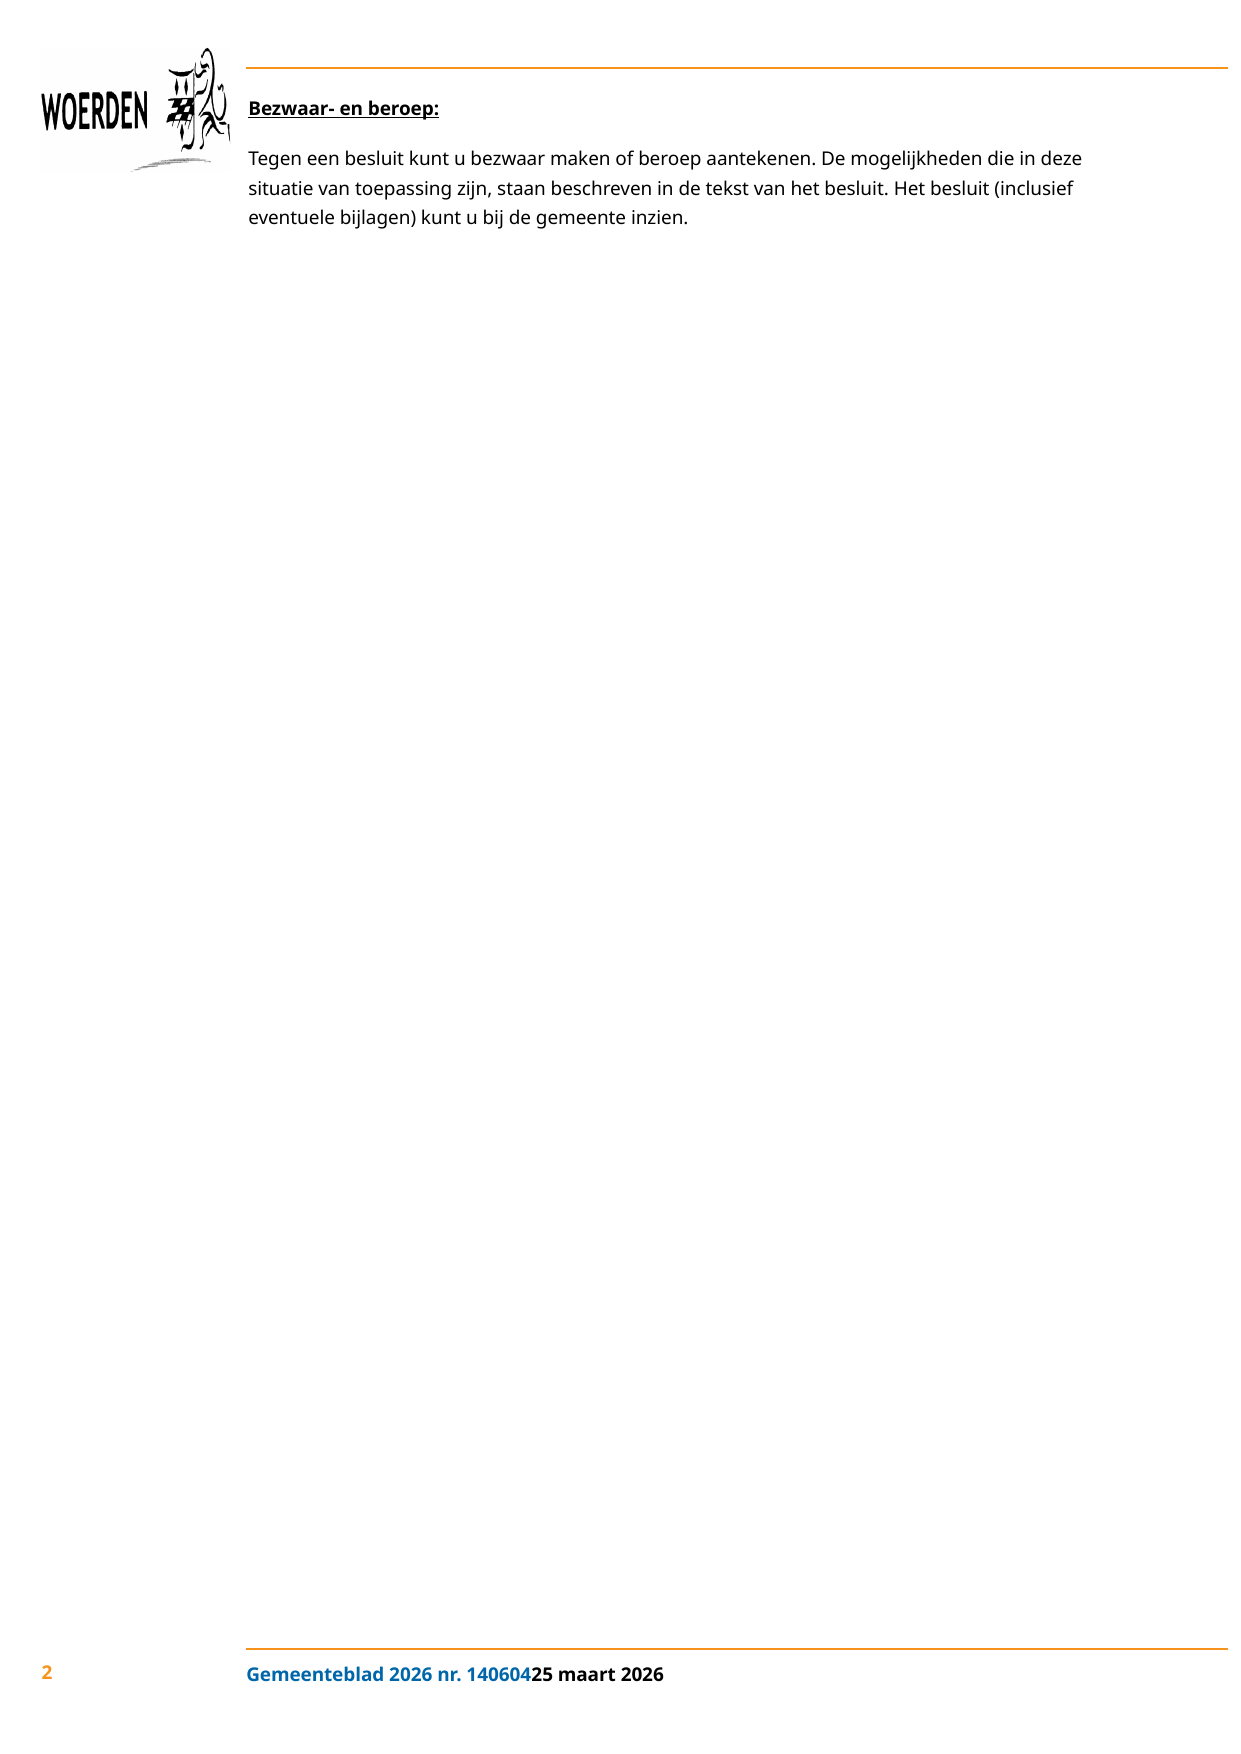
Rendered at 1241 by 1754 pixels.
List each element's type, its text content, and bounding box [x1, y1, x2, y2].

text Bezwaar- en beroep: [248, 95, 1152, 121]
picture [41, 47, 231, 172]
text Tegen een besluit kunt u bezwaar maken of beroep aantekenen. De mogelijkheden die in deze situatie van toepassing zijn, staan beschreven in de tekst van het besluit. Het besluit (inclusief eventuele bijlagen) kunt u bij de gemeente inzien. [248, 145, 1152, 230]
